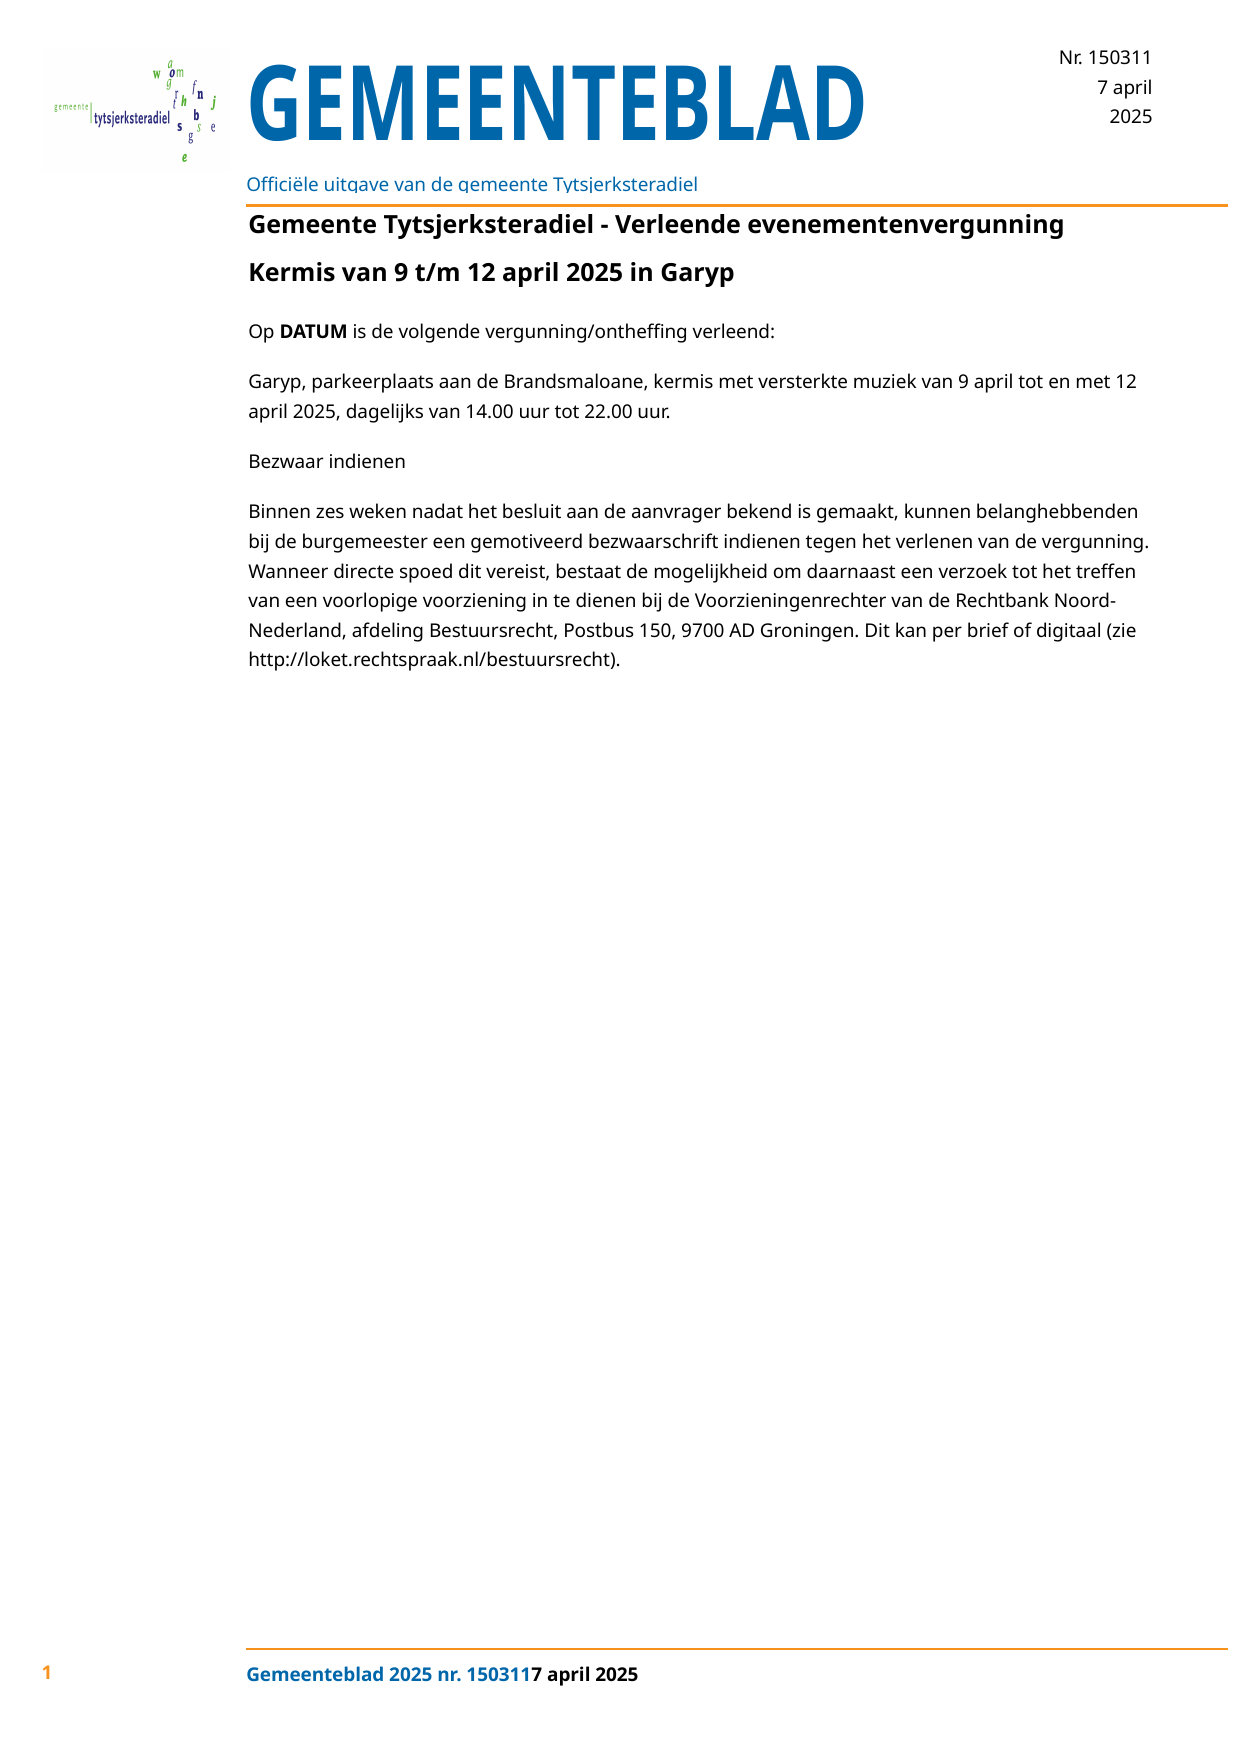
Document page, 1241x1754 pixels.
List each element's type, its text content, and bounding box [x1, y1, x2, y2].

text Binnen zes weken nadat het besluit aan de aanvrager bekend is gemaakt, kunnen belanghebbenden bij de burgemeester een gemotiveerd bezwaarschrift indienen tegen het verlenen van de vergunning. Wanneer directe spoed dit vereist, bestaat de mogelijkheid om daarnaast een verzoek tot het treffen van een voorlopige voorziening in te dienen bij de Voorzieningenrechter van de Rechtbank Noord-Nederland, afdeling Bestuursrecht, Postbus 150, 9700 AD Groningen. Dit kan per brief of digitaal (zie http://loket.rechtspraak.nl/bestuursrecht). [248, 499, 1152, 672]
text Garyp, parkeerplaats aan de Brandsmaloane, kermis met versterkte muziek van 9 april tot en met 12 april 2025, dagelijks van 14.00 uur tot 22.00 uur. [248, 368, 1152, 424]
text Bezwaar indienen [248, 448, 1152, 474]
picture [41, 47, 231, 172]
text Gemeente Tytsjerksteradiel - Verleende evenementenvergunning Kermis van 9 t/m 12 april 2025 in Garyp [248, 207, 1152, 288]
text Op DATUM is de volgende vergunning/ontheffing verleend: [248, 318, 1152, 344]
